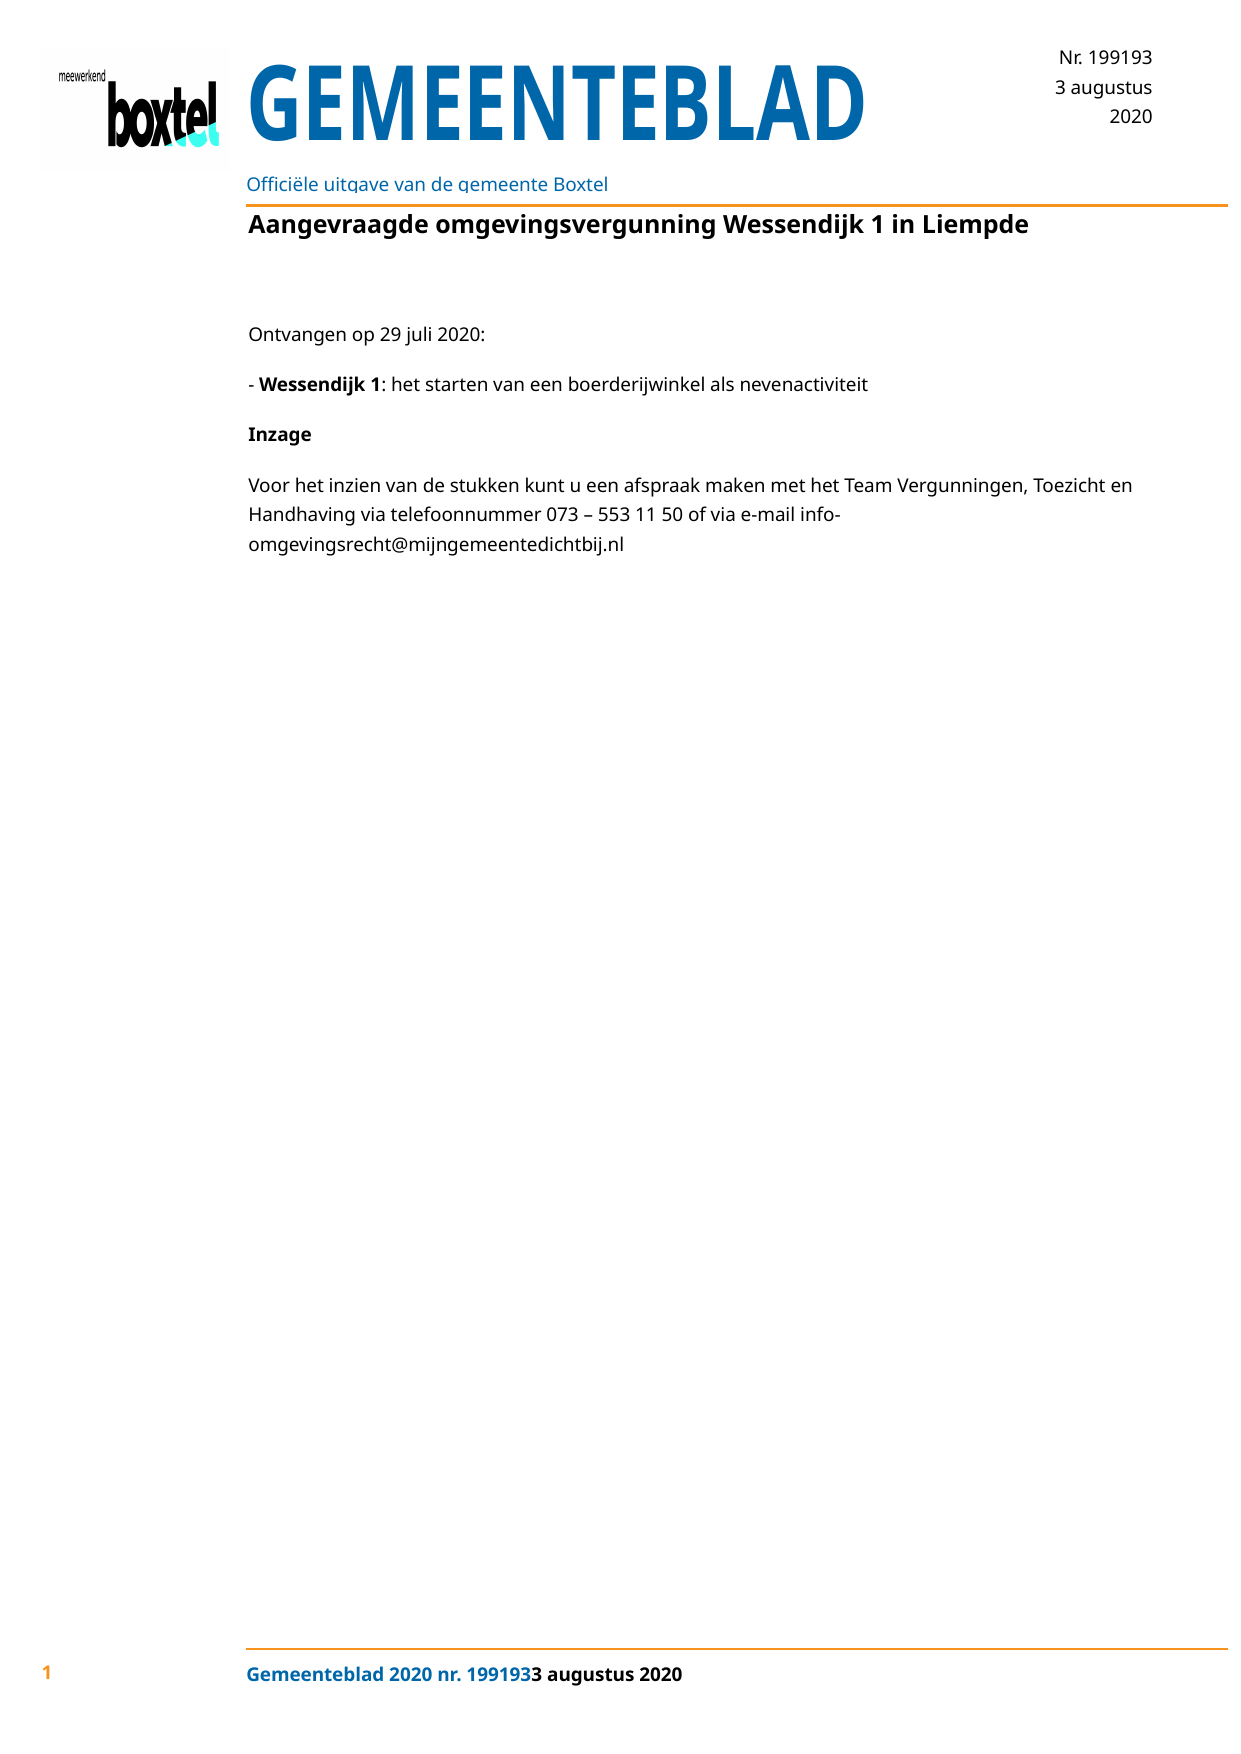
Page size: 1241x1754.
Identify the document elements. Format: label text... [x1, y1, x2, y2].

text Ontvangen op 29 juli 2020: [248, 321, 1152, 346]
text Inzage [248, 422, 1152, 447]
text Voor het inzien van de stukken kunt u een afspraak maken met het Team Vergunningen, Toezicht en Handhaving via telefoonnummer 073 – 553 11 50 of via e-mail info-omgevingsrecht@mijngemeentedichtbij.nl [248, 472, 1152, 557]
text Aangevraagde omgevingsvergunning Wessendijk 1 in Liempde [248, 207, 1152, 241]
picture [41, 47, 231, 172]
text - Wessendijk 1: het starten van een boerderijwinkel als nevenactiviteit [248, 371, 1152, 397]
